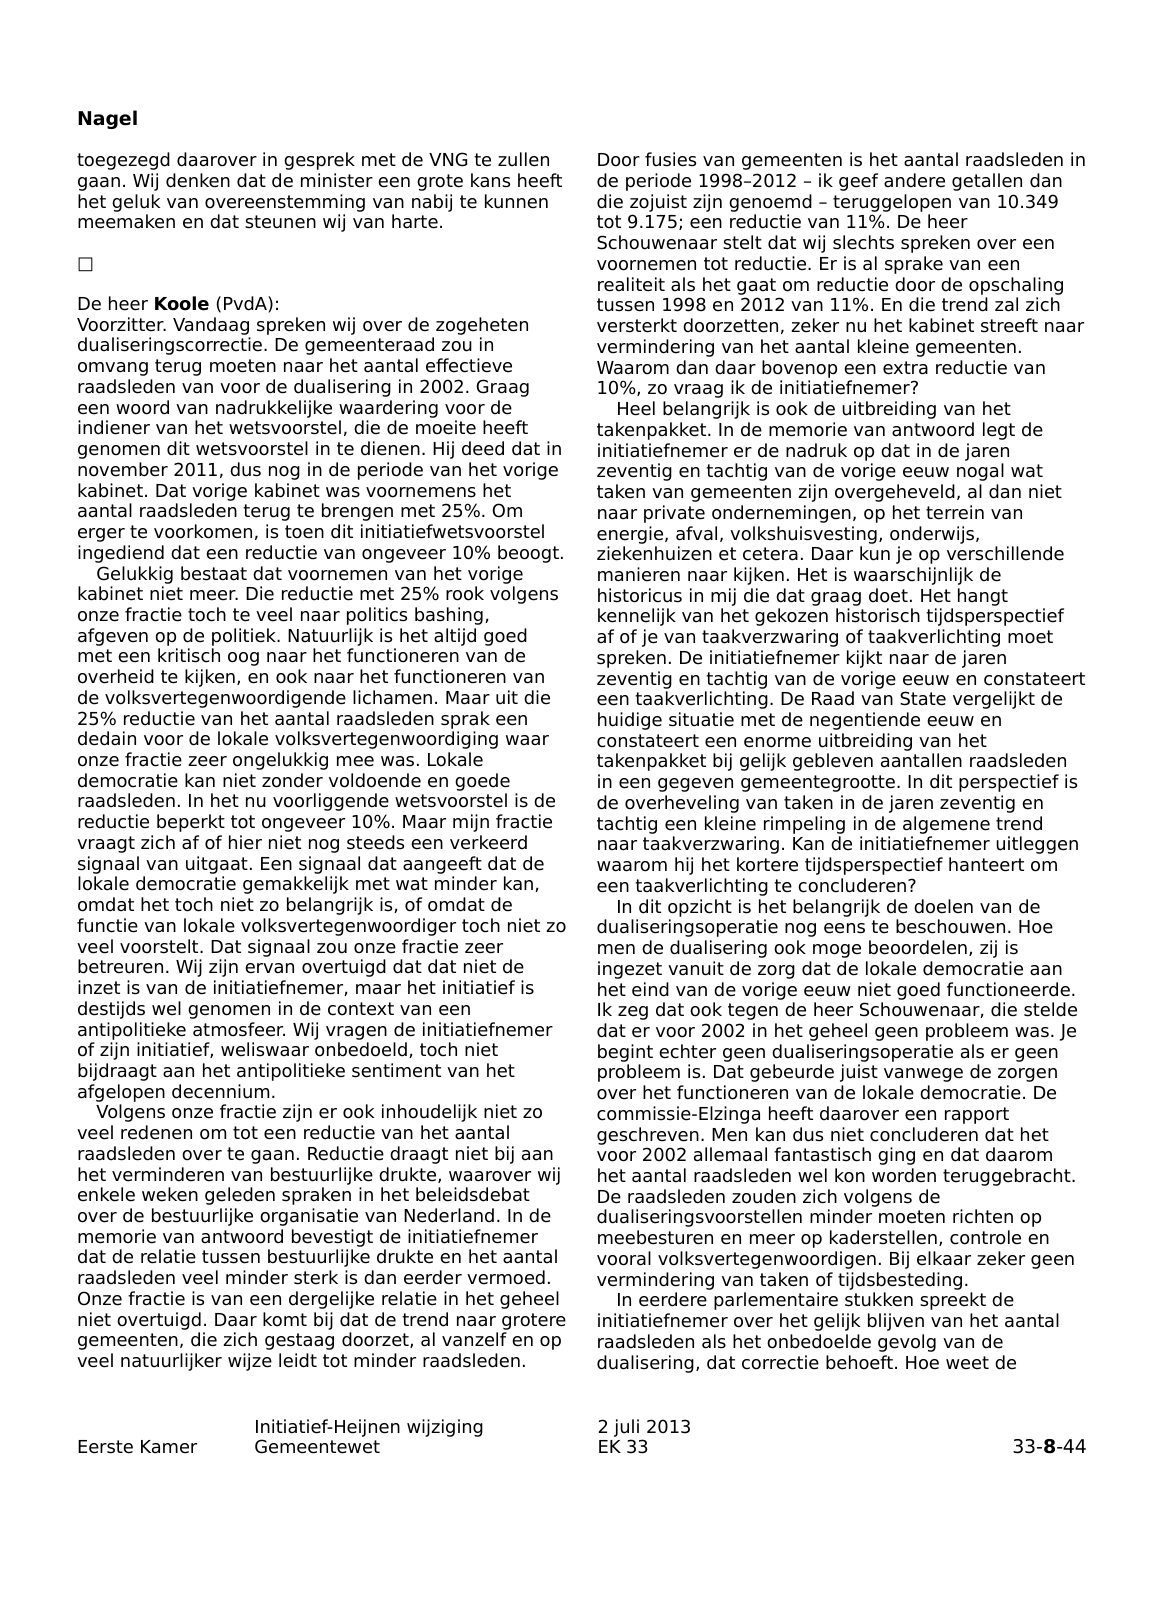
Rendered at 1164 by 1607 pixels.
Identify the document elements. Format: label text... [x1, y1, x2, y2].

text Volgens onze fractie zijn er ook inhoudelijk niet zo veel redenen om tot een reductie van het aantal raadsleden over te gaan. Reductie draagt niet bij aan het verminderen van bestuurlijke drukte, waarover wij enkele weken geleden spraken in het beleidsdebat over de bestuurlijke organisatie van Nederland. In de memorie van antwoord bevestigt de initiatiefnemer dat de relatie tussen bestuurlijke drukte en het aantal raadsleden veel minder sterk is dan eerder vermoed. Onze fractie is van een dergelijke relatie in het geheel niet overtuigd. Daar komt bij dat de trend naar grotere gemeenten, die zich gestaag doorzet, al vanzelf en op veel natuurlijker wijze leidt tot minder raadsleden. [77, 1102, 567, 1372]
text Door fusies van gemeenten is het aantal raadsleden in de periode 1998–2012 – ik geef andere getallen dan die zojuist zijn genoemd – teruggelopen van 10.349 tot 9.175; een reductie van 11%. De heer Schouwenaar stelt dat wij slechts spreken over een voornemen tot reductie. Er is al sprake van een realiteit als het gaat om reductie door de opschaling tussen 1998 en 2012 van 11%. En die trend zal zich versterkt doorzetten, zeker nu het kabinet streeft naar vermindering van het aantal kleine gemeenten. Waarom dan daar bovenop een extra reductie van 10%, zo vraag ik de initiatiefnemer? [596, 150, 1087, 399]
text In eerdere parlementaire stukken spreekt de initiatiefnemer over het gelijk blijven van het aantal raadsleden als het onbedoelde gevolg van de dualisering, dat correctie behoeft. Hoe weet de [596, 1290, 1087, 1373]
text In dit opzicht is het belangrijk de doelen van de dualiseringsoperatie nog eens te beschouwen. Hoe men de dualisering ook moge beoordelen, zij is ingezet vanuit de zorg dat de lokale democratie aan het eind van de vorige eeuw niet goed functioneerde. Ik zeg dat ook tegen de heer Schouwenaar, die stelde dat er voor 2002 in het geheel geen probleem was. Je begint echter geen dualiseringsoperatie als er geen probleem is. Dat gebeurde juist vanwege de zorgen over het functioneren van de lokale democratie. De commissie-Elzinga heeft daarover een rapport geschreven. Men kan dus niet concluderen dat het voor 2002 allemaal fantastisch ging en dat daarom het aantal raadsleden wel kon worden teruggebracht. De raadsleden zouden zich volgens de dualiseringsvoorstellen minder moeten richten op meebesturen en meer op kaderstellen, controle en vooral volksvertegenwoordigen. Bij elkaar zeker geen vermindering van taken of tijdsbesteding. [596, 896, 1087, 1290]
text Gelukkig bestaat dat voornemen van het vorige kabinet niet meer. Die reductie met 25% rook volgens onze fractie toch te veel naar politics bashing, afgeven op de politiek. Natuurlijk is het altijd goed met een kritisch oog naar het functioneren van de overheid te kijken, en ook naar het functioneren van de volksvertegenwoordigende lichamen. Maar uit die 25% reductie van het aantal raadsleden sprak een dedain voor de lokale volksvertegenwoordiging waar onze fractie zeer ongelukkig mee was. Lokale democratie kan niet zonder voldoende en goede raadsleden. In het nu voorliggende wetsvoorstel is de reductie beperkt tot ongeveer 10%. Maar mijn fractie vraagt zich af of hier niet nog steeds een verkeerd signaal van uitgaat. Een signaal dat aangeeft dat de lokale democratie gemakkelijk met wat minder kan, omdat het toch niet zo belangrijk is, of omdat de functie van lokale volksvertegenwoordiger toch niet zo veel voorstelt. Dat signaal zou onze fractie zeer betreuren. Wij zijn ervan overtuigd dat dat niet de inzet is van de initiatiefnemer, maar het initiatief is destijds wel genomen in de context van een antipolitieke atmosfeer. Wij vragen de initiatiefnemer of zijn initiatief, weliswaar onbedoeld, toch niet bijdraagt aan het antipolitieke sentiment van het afgelopen decennium. [77, 563, 567, 1102]
text Voorzitter. Vandaag spreken wij over de zogeheten dualiseringscorrectie. De gemeenteraad zou in omvang terug moeten naar het aantal effectieve raadsleden van voor de dualisering in 2002. Graag een woord van nadrukkelijke waardering voor de indiener van het wetsvoorstel, die de moeite heeft genomen dit wetsvoorstel in te dienen. Hij deed dat in november 2011, dus nog in de periode van het vorige kabinet. Dat vorige kabinet was voornemens het aantal raadsleden terug te brengen met 25%. Om erger te voorkomen, is toen dit initiatiefwetsvoorstel ingediend dat een reductie van ongeveer 10% beoogt. [77, 314, 567, 563]
text toegezegd daarover in gesprek met de VNG te zullen gaan. Wij denken dat de minister een grote kans heeft het geluk van overeenstemming van nabij te kunnen meemaken en dat steunen wij van harte. [77, 150, 567, 233]
text De heer Koole (PvdA): [77, 294, 567, 314]
text □ [77, 253, 567, 274]
text Heel belangrijk is ook de uitbreiding van het takenpakket. In de memorie van antwoord legt de initiatiefnemer er de nadruk op dat in de jaren zeventig en tachtig van de vorige eeuw nogal wat taken van gemeenten zijn overgeheveld, al dan niet naar private ondernemingen, op het terrein van energie, afval, volkshuisvesting, onderwijs, ziekenhuizen et cetera. Daar kun je op verschillende manieren naar kijken. Het is waarschijnlijk de historicus in mij die dat graag doet. Het hangt kennelijk van het gekozen historisch tijdsperspectief af of je van taakverzwaring of taakverlichting moet spreken. De initiatiefnemer kijkt naar de jaren zeventig en tachtig van de vorige eeuw en constateert een taakverlichting. De Raad van State vergelijkt de huidige situatie met de negentiende eeuw en constateert een enorme uitbreiding van het takenpakket bij gelijk gebleven aantallen raadsleden in een gegeven gemeentegrootte. In dit perspectief is de overheveling van taken in de jaren zeventig en tachtig een kleine rimpeling in de algemene trend naar taakverzwaring. Kan de initiatiefnemer uitleggen waarom hij het kortere tijdsperspectief hanteert om een taakverlichting te concluderen? [596, 399, 1087, 896]
